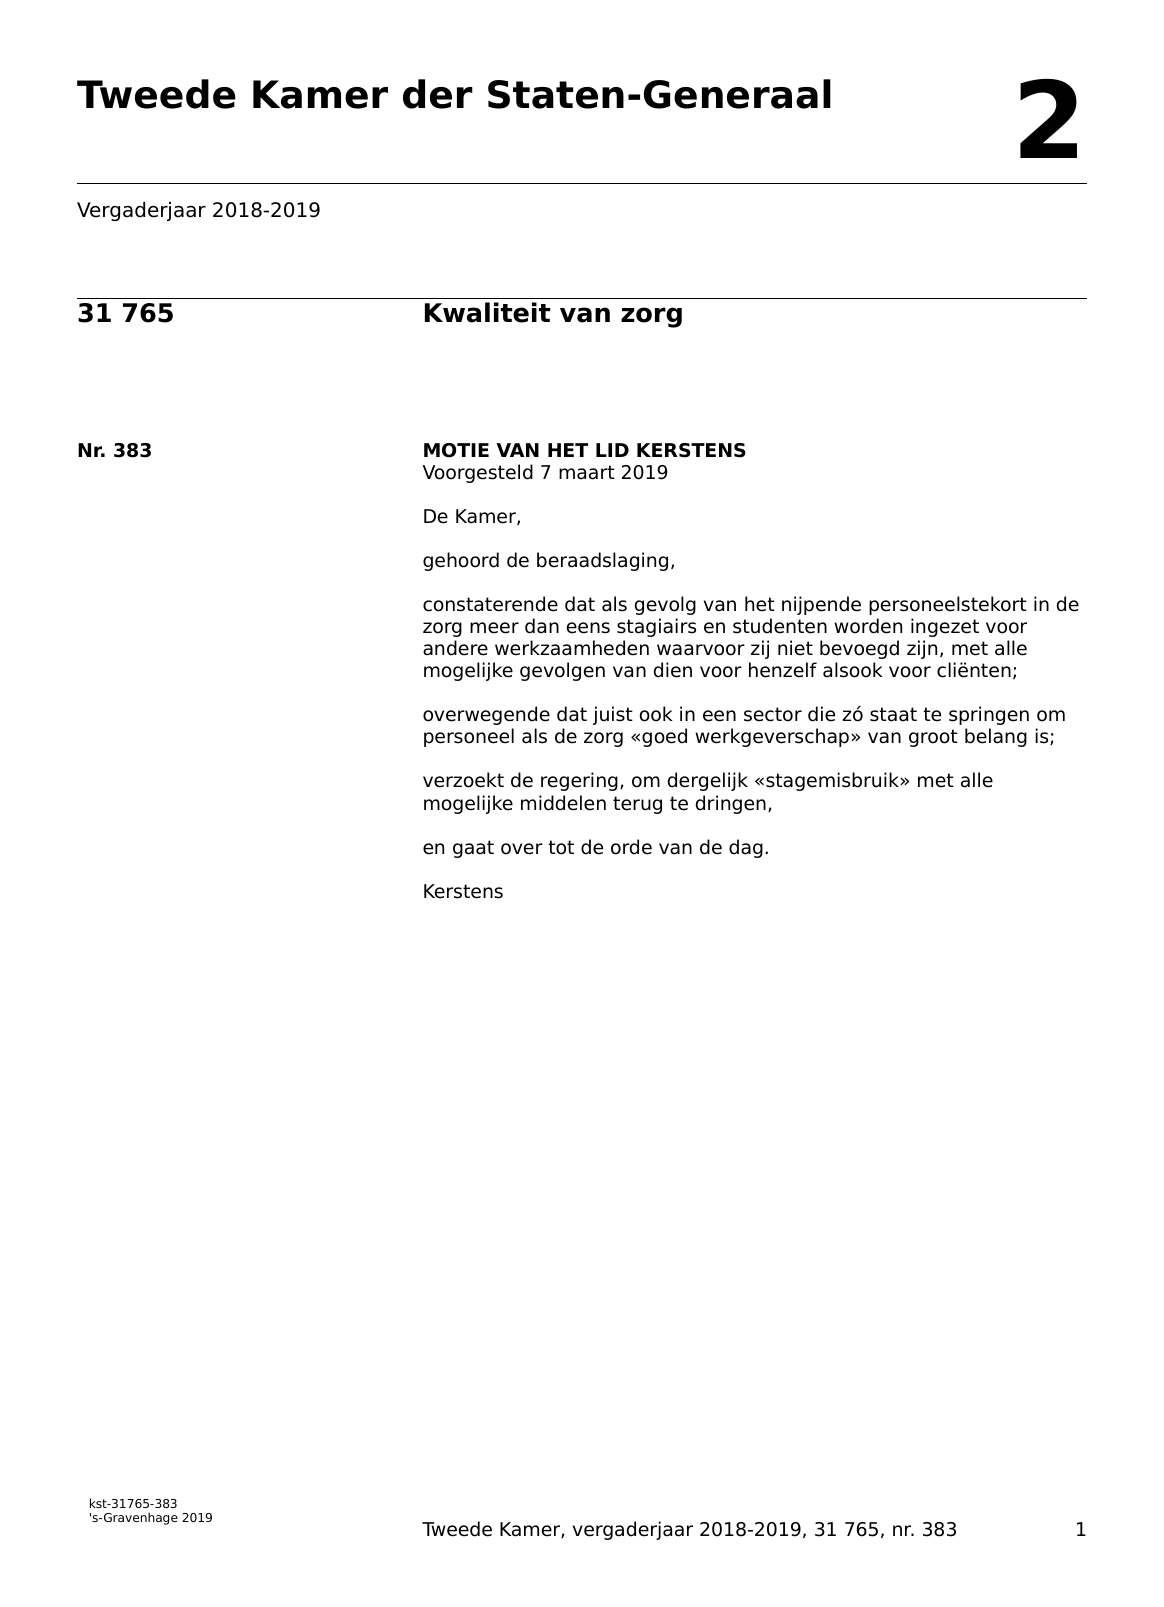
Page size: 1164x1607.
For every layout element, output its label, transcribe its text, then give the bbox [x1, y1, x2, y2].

table_header Tweede Kamer der Staten-Generaal [77, 59, 886, 183]
text De Kamer, [422, 506, 1087, 528]
text 's-Gravenhage 2019 [88, 1511, 323, 1525]
subtitle 31 765 Kwaliteit van zorg [77, 299, 1087, 329]
text overwegende dat juist ook in een sector die zó staat te springen om personeel als de zorg «goed werkgeverschap» van groot belang is; [422, 704, 1087, 748]
text Kerstens [422, 881, 1087, 903]
subtitle Nr. 383 MOTIE VAN HET LID KERSTENS [77, 440, 1087, 462]
text constaterende dat als gevolg van het nijpende personeelstekort in de zorg meer dan eens stagiairs en studenten worden ingezet voor andere werkzaamheden waarvoor zij niet bevoegd zijn, met alle mogelijke gevolgen van dien voor henzelf alsook voor cliënten; [422, 594, 1087, 682]
text kst-31765-383 [88, 1497, 323, 1511]
table_cell Vergaderjaar 2018-2019 [77, 184, 1087, 298]
text verzoekt de regering, om dergelijk «stagemisbruik» met alle mogelijke middelen terug te dringen, [422, 770, 1087, 814]
text Voorgesteld 7 maart 2019 [422, 462, 1087, 484]
table_header 2 [886, 59, 1087, 183]
text gehoord de beraadslaging, [422, 550, 1087, 572]
text en gaat over tot de orde van de dag. [422, 837, 1087, 858]
